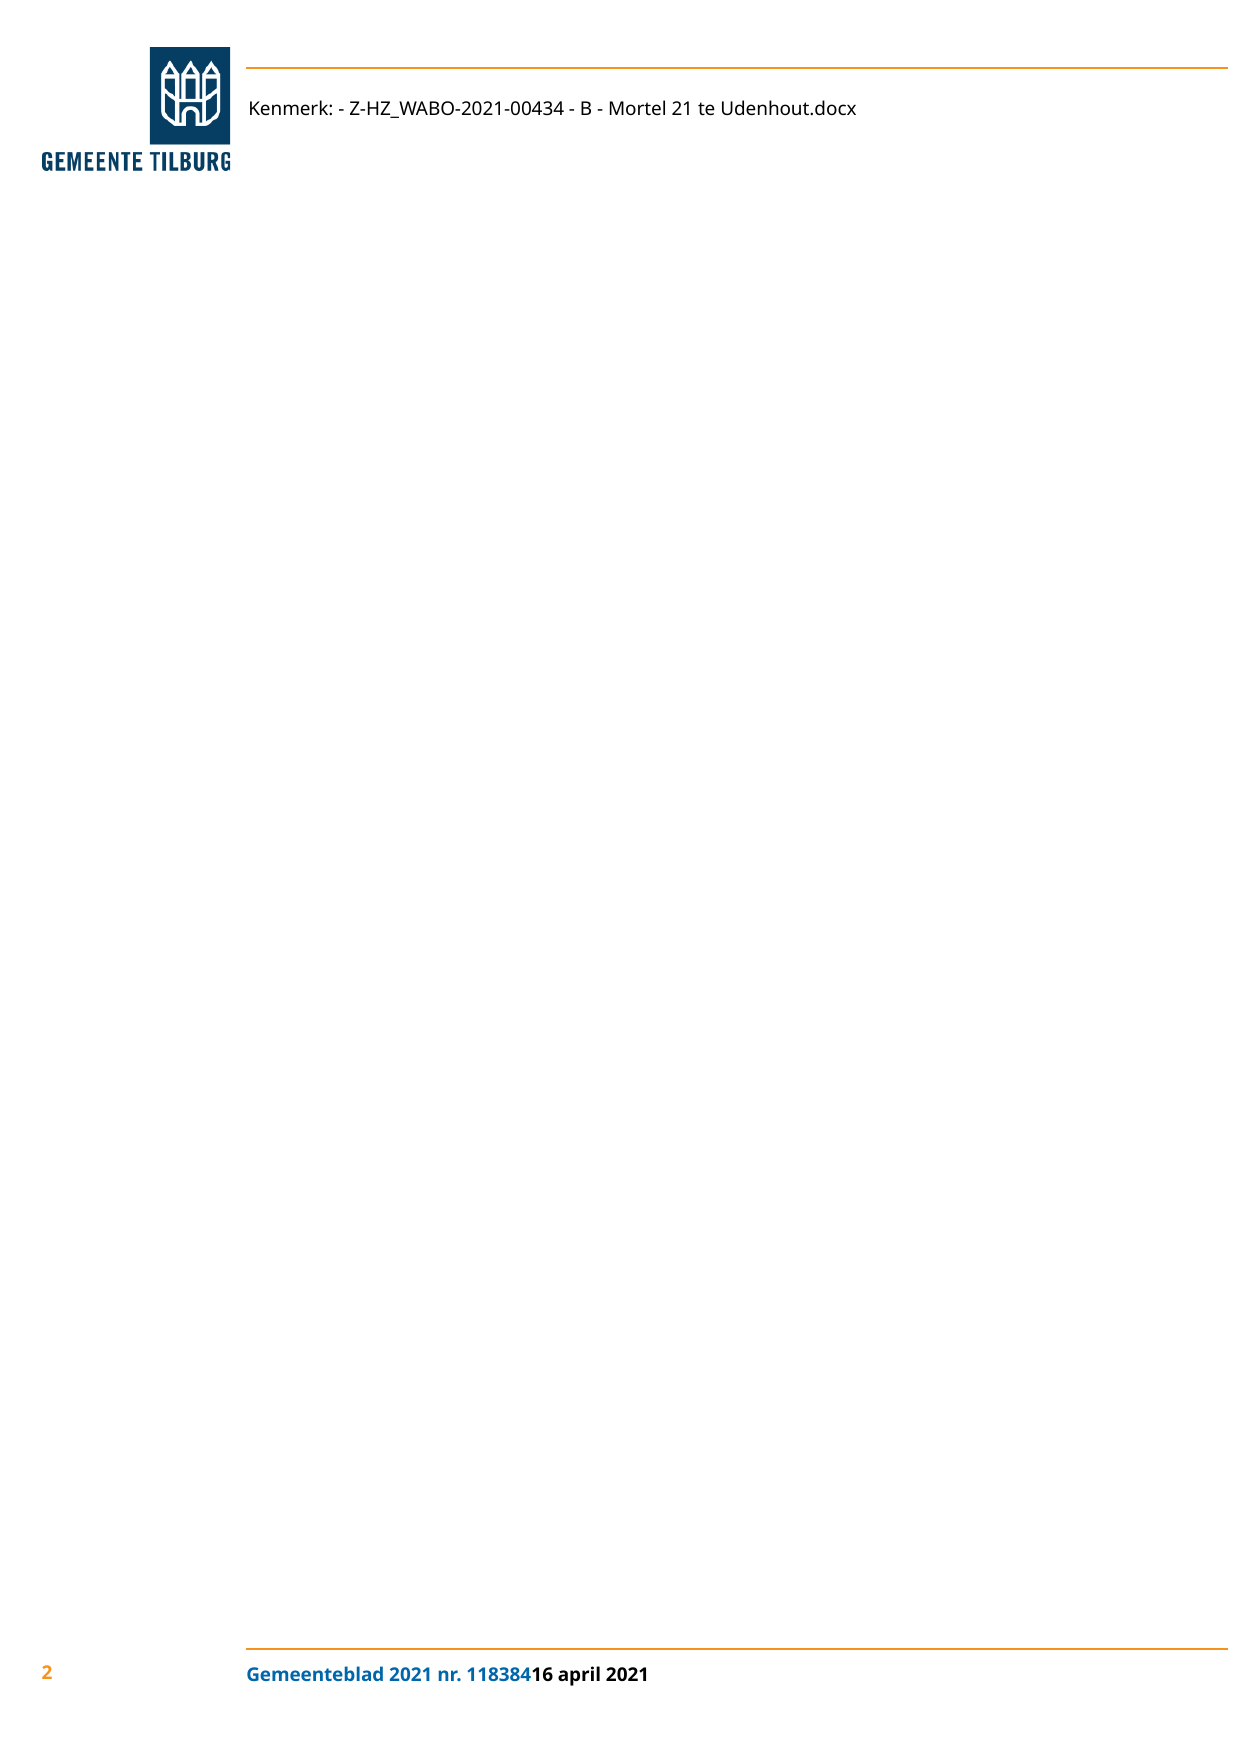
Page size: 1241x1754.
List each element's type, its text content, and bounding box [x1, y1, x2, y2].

picture [41, 47, 231, 172]
text Kenmerk: - Z-HZ_WABO-2021-00434 - B - Mortel 21 te Udenhout.docx [248, 95, 1152, 121]
